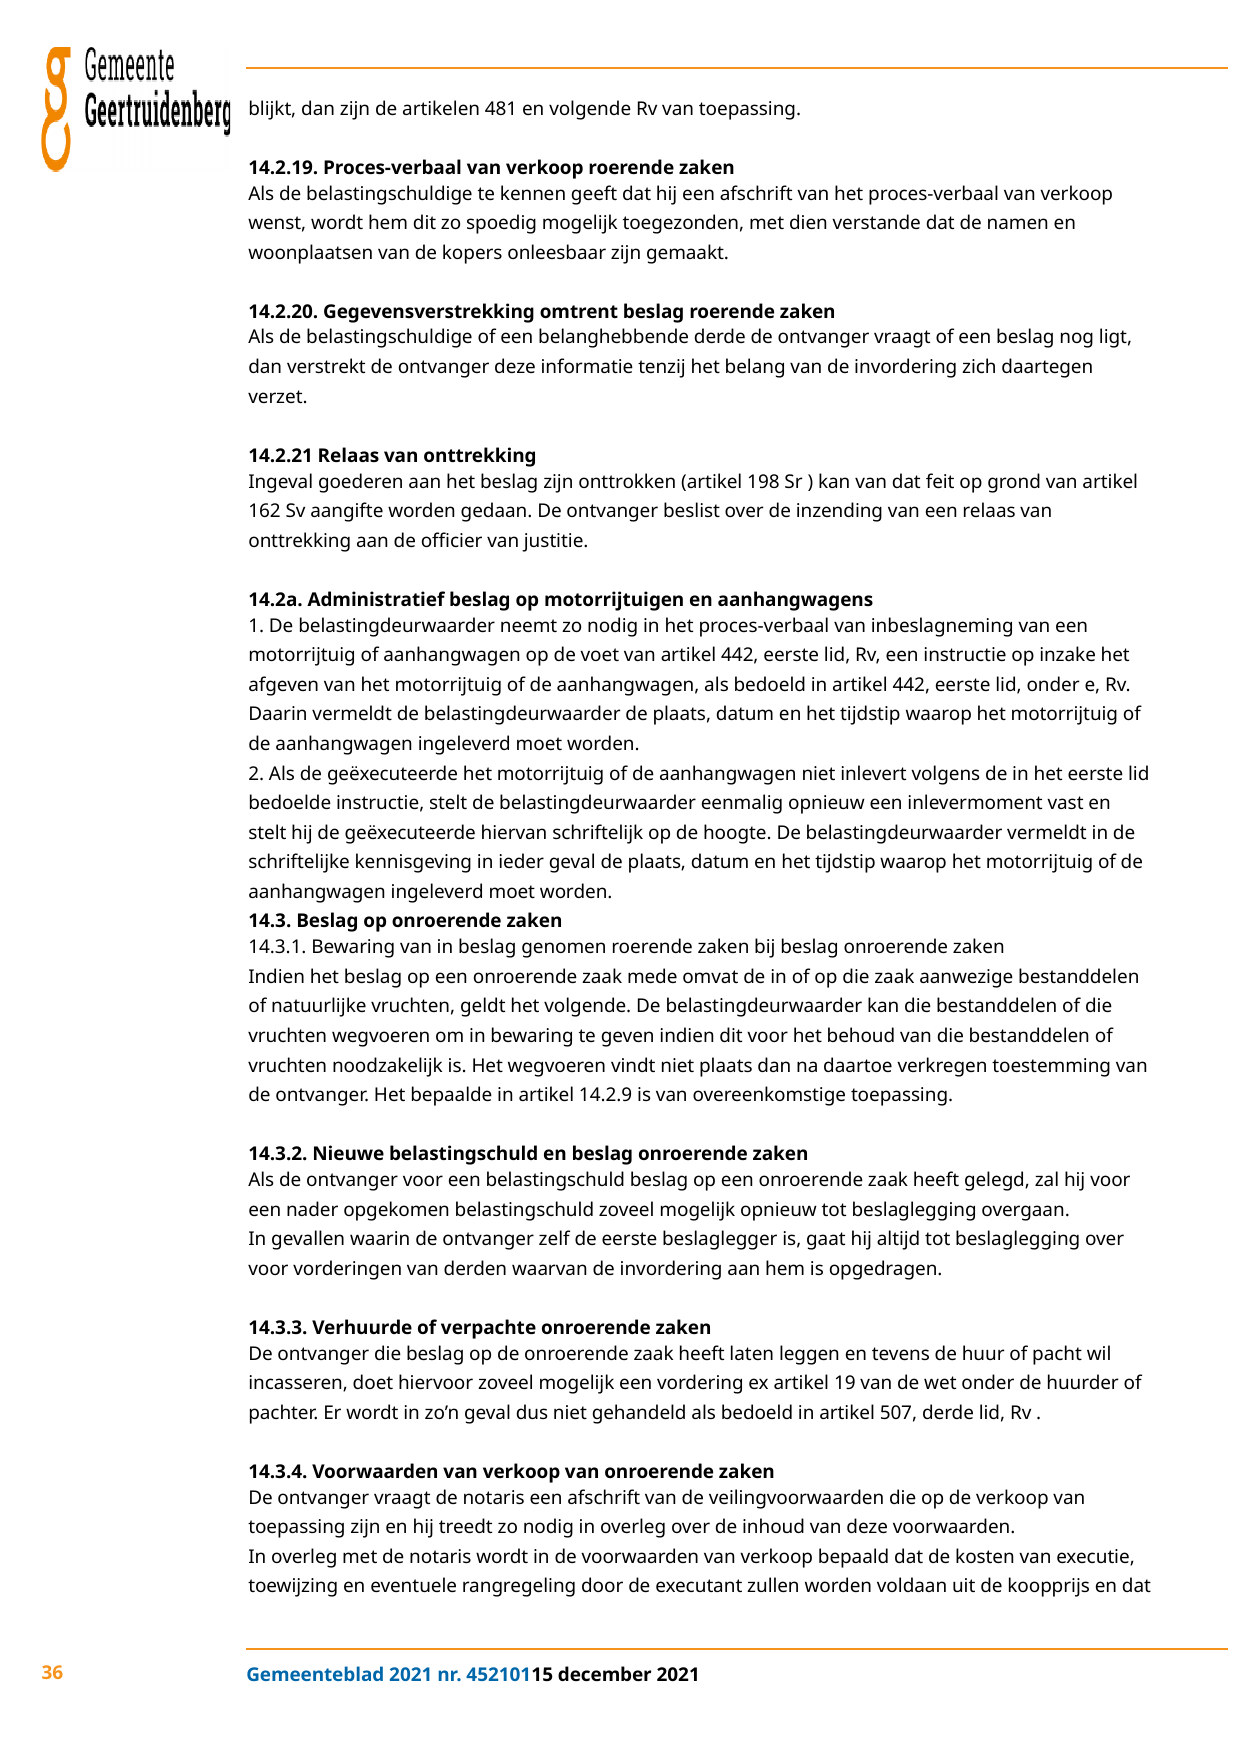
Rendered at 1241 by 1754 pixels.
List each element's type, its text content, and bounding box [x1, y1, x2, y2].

text 14.3. Beslag op onroerende zaken [248, 908, 1152, 933]
text De ontvanger vraagt de notaris een afschrift van de veilingvoorwaarden die op de verkoop van toepassing zijn en hij treedt zo nodig in overleg over de inhoud van deze voorwaarden. [248, 1484, 1152, 1539]
text 14.3.4. Voorwaarden van verkoop van onroerende zaken [248, 1458, 1152, 1484]
text Als de belastingschuldige te kennen geeft dat hij een afschrift van het proces-verbaal van verkoop wenst, wordt hem dit zo spoedig mogelijk toegezonden, met dien verstande dat de namen en woonplaatsen van de kopers onleesbaar zijn gemaakt. [248, 180, 1152, 264]
text In gevallen waarin de ontvanger zelf de eerste beslaglegger is, gaat hij altijd tot beslaglegging over voor vorderingen van derden waarvan de invordering aan hem is opgedragen. [248, 1225, 1152, 1281]
text 14.3.2. Nieuwe belastingschuld en beslag onroerende zaken [248, 1141, 1152, 1166]
picture [41, 47, 231, 172]
text blijkt, dan zijn de artikelen 481 en volgende Rv van toepassing. [248, 95, 1152, 121]
text Als de belastingschuldige of een belanghebbende derde de ontvanger vraagt of een beslag nog ligt, dan verstrekt de ontvanger deze informatie tenzij het belang van de invordering zich daartegen verzet. [248, 324, 1152, 409]
text Ingeval goederen aan het beslag zijn onttrokken (artikel 198 Sr ) kan van dat feit op grond van artikel 162 Sv aangifte worden gedaan. De ontvanger beslist over de inzending van een relaas van onttrekking aan de officier van justitie. [248, 468, 1152, 553]
text 14.2.20. Gegevensverstrekking omtrent beslag roerende zaken [248, 298, 1152, 324]
text In overleg met de notaris wordt in de voorwaarden van verkoop bepaald dat de kosten van executie, toewijzing en eventuele rangregeling door de executant zullen worden voldaan uit de koopprijs en dat [248, 1543, 1152, 1598]
text De ontvanger die beslag op de onroerende zaak heeft laten leggen en tevens de huur of pacht wil incasseren, doet hiervoor zoveel mogelijk een vordering ex artikel 19 van de wet onder de huurder of pachter. Er wordt in zo’n geval dus niet gehandeld als bedoeld in artikel 507, derde lid, Rv . [248, 1340, 1152, 1425]
text 14.2.19. Proces-verbaal van verkoop roerende zaken [248, 154, 1152, 180]
text 14.3.1. Bewaring van in beslag genomen roerende zaken bij beslag onroerende zaken [248, 933, 1152, 959]
text Indien het beslag op een onroerende zaak mede omvat de in of op die zaak aanwezige bestanddelen of natuurlijke vruchten, geldt het volgende. De belastingdeurwaarder kan die bestanddelen of die vruchten wegvoeren om in bewaring te geven indien dit voor het behoud van die bestanddelen of vruchten noodzakelijk is. Het wegvoeren vindt niet plaats dan na daartoe verkregen toestemming van de ontvanger. Het bepaalde in artikel 14.2.9 is van overeenkomstige toepassing. [248, 963, 1152, 1107]
text Als de ontvanger voor een belastingschuld beslag op een onroerende zaak heeft gelegd, zal hij voor een nader opgekomen belastingschuld zoveel mogelijk opnieuw tot beslaglegging overgaan. [248, 1166, 1152, 1222]
text 1. De belastingdeurwaarder neemt zo nodig in het proces-verbaal van inbeslagneming van een motorrijtuig of aanhangwagen op de voet van artikel 442, eerste lid, Rv, een instructie op inzake het afgeven van het motorrijtuig of de aanhangwagen, als bedoeld in artikel 442, eerste lid, onder e, Rv. Daarin vermeldt de belastingdeurwaarder de plaats, datum en het tijdstip waarop het motorrijtuig of de aanhangwagen ingeleverd moet worden. [248, 612, 1152, 756]
text 14.2.21 Relaas van onttrekking [248, 442, 1152, 468]
text 14.2a. Administratief beslag op motorrijtuigen en aanhangwagens [248, 586, 1152, 612]
text 14.3.3. Verhuurde of verpachte onroerende zaken [248, 1314, 1152, 1340]
text 2. Als de geëxecuteerde het motorrijtuig of de aanhangwagen niet inlevert volgens de in het eerste lid bedoelde instructie, stelt de belastingdeurwaarder eenmalig opnieuw een inlevermoment vast en stelt hij de geëxecuteerde hiervan schriftelijk op de hoogte. De belastingdeurwaarder vermeldt in de schriftelijke kennisgeving in ieder geval de plaats, datum en het tijdstip waarop het motorrijtuig of de aanhangwagen ingeleverd moet worden. [248, 760, 1152, 904]
